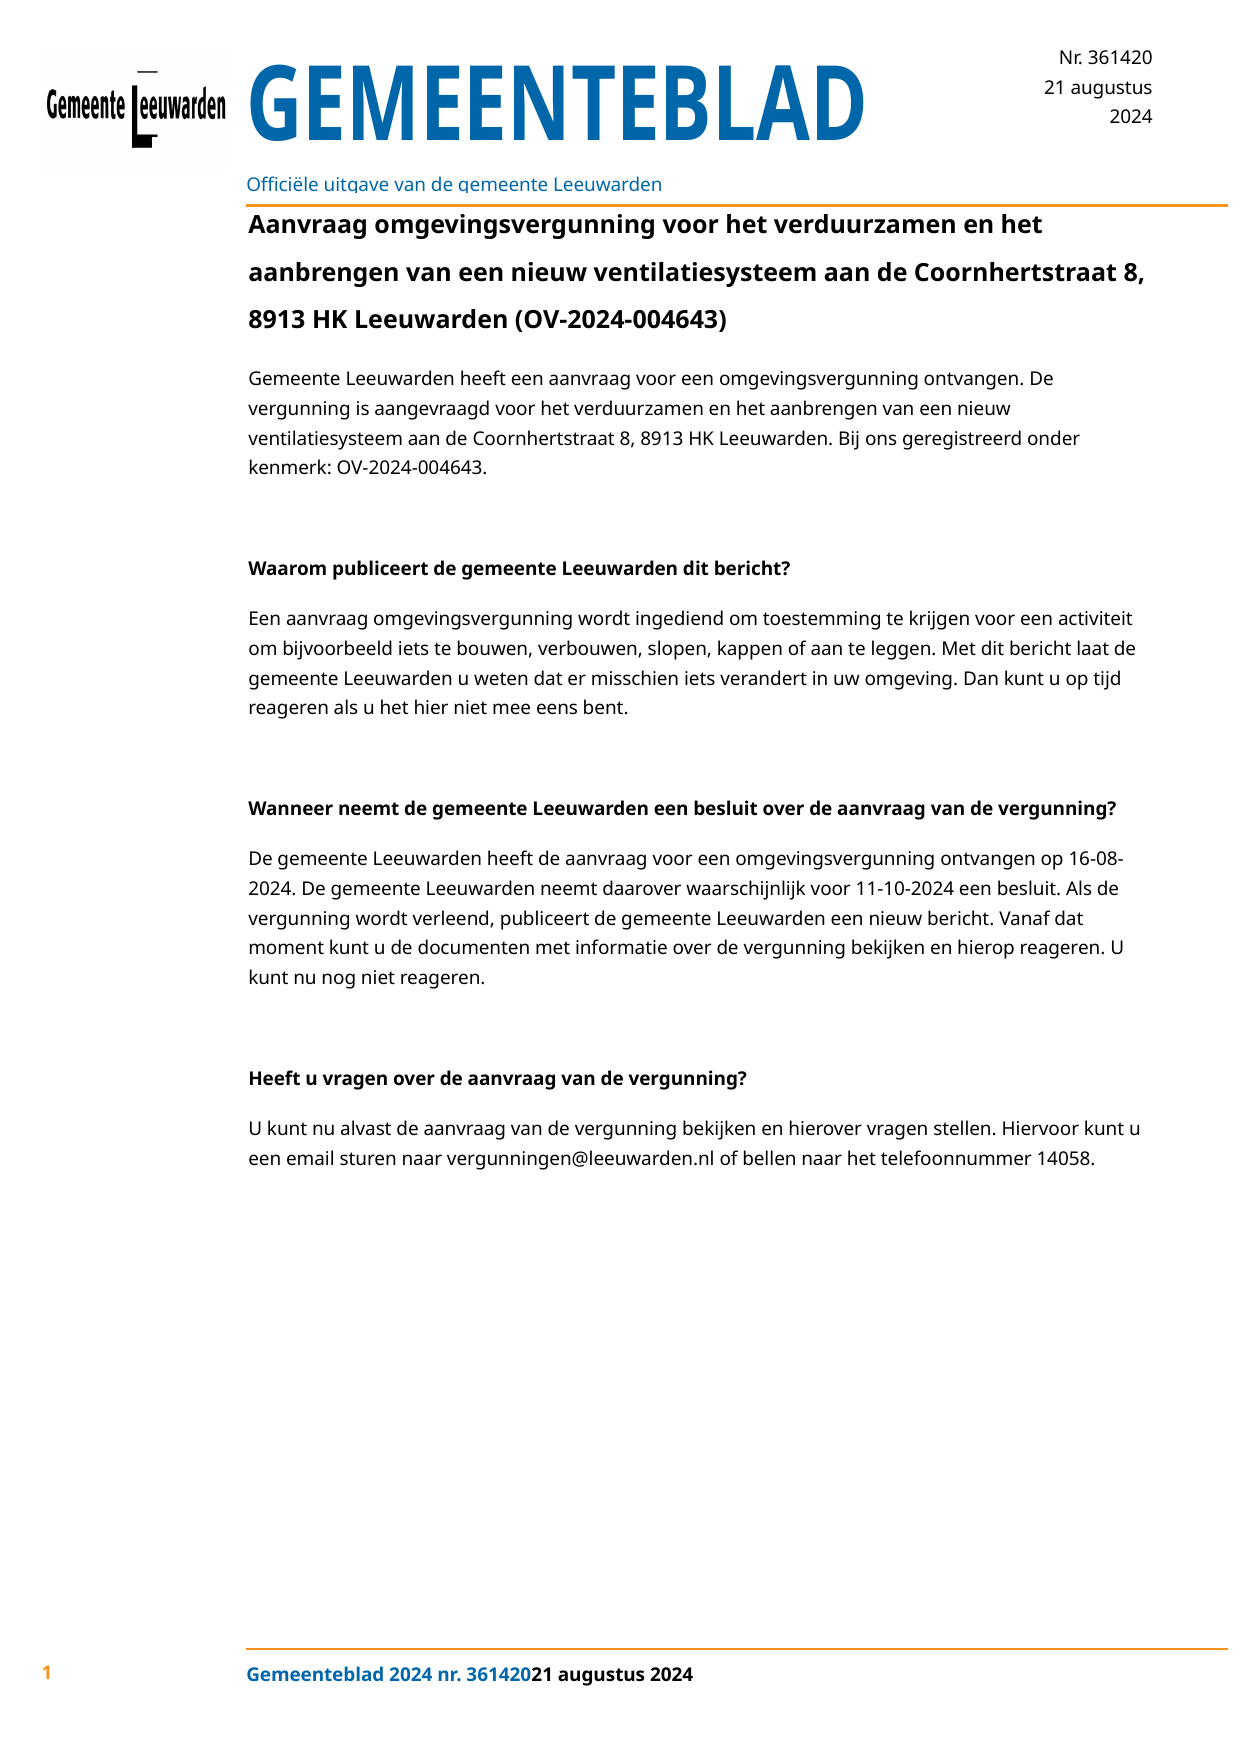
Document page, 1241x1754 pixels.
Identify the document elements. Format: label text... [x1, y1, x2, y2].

text Heeft u vragen over de aanvraag van de vergunning? [248, 1065, 1152, 1090]
text Wanneer neemt de gemeente Leeuwarden een besluit over de aanvraag van de vergunning? [248, 795, 1152, 821]
text U kunt nu alvast de aanvraag van de vergunning bekijken en hierover vragen stellen. Hiervoor kunt u een email sturen naar vergunningen@leeuwarden.nl of bellen naar het telefoonnummer 14058. [248, 1115, 1152, 1170]
text Een aanvraag omgevingsvergunning wordt ingediend om toestemming te krijgen voor een activiteit om bijvoorbeeld iets te bouwen, verbouwen, slopen, kappen of aan te leggen. Met dit bericht laat de gemeente Leeuwarden u weten dat er misschien iets verandert in uw omgeving. Dan kunt u op tijd reageren als u het hier niet mee eens bent. [248, 606, 1152, 720]
text Waarom publiceert de gemeente Leeuwarden dit bericht? [248, 555, 1152, 581]
picture [41, 47, 231, 172]
text De gemeente Leeuwarden heeft de aanvraag voor een omgevingsvergunning ontvangen op 16-08-2024. De gemeente Leeuwarden neemt daarover waarschijnlijk voor 11-10-2024 een besluit. Als de vergunning wordt verleend, publiceert de gemeente Leeuwarden een nieuw bericht. Vanaf dat moment kunt u de documenten met informatie over de vergunning bekijken en hierop reageren. U kunt nu nog niet reageren. [248, 846, 1152, 989]
text Gemeente Leeuwarden heeft een aanvraag voor een omgevingsvergunning ontvangen. De vergunning is aangevraagd voor het verduurzamen en het aanbrengen van een nieuw ventilatiesysteem aan de Coornhertstraat 8, 8913 HK Leeuwarden. Bij ons geregistreerd onder kenmerk: OV-2024-004643. [248, 366, 1152, 480]
text Aanvraag omgevingsvergunning voor het verduurzamen en het aanbrengen van een nieuw ventilatiesysteem aan de Coornhertstraat 8, 8913 HK Leeuwarden (OV-2024-004643) [248, 207, 1152, 336]
